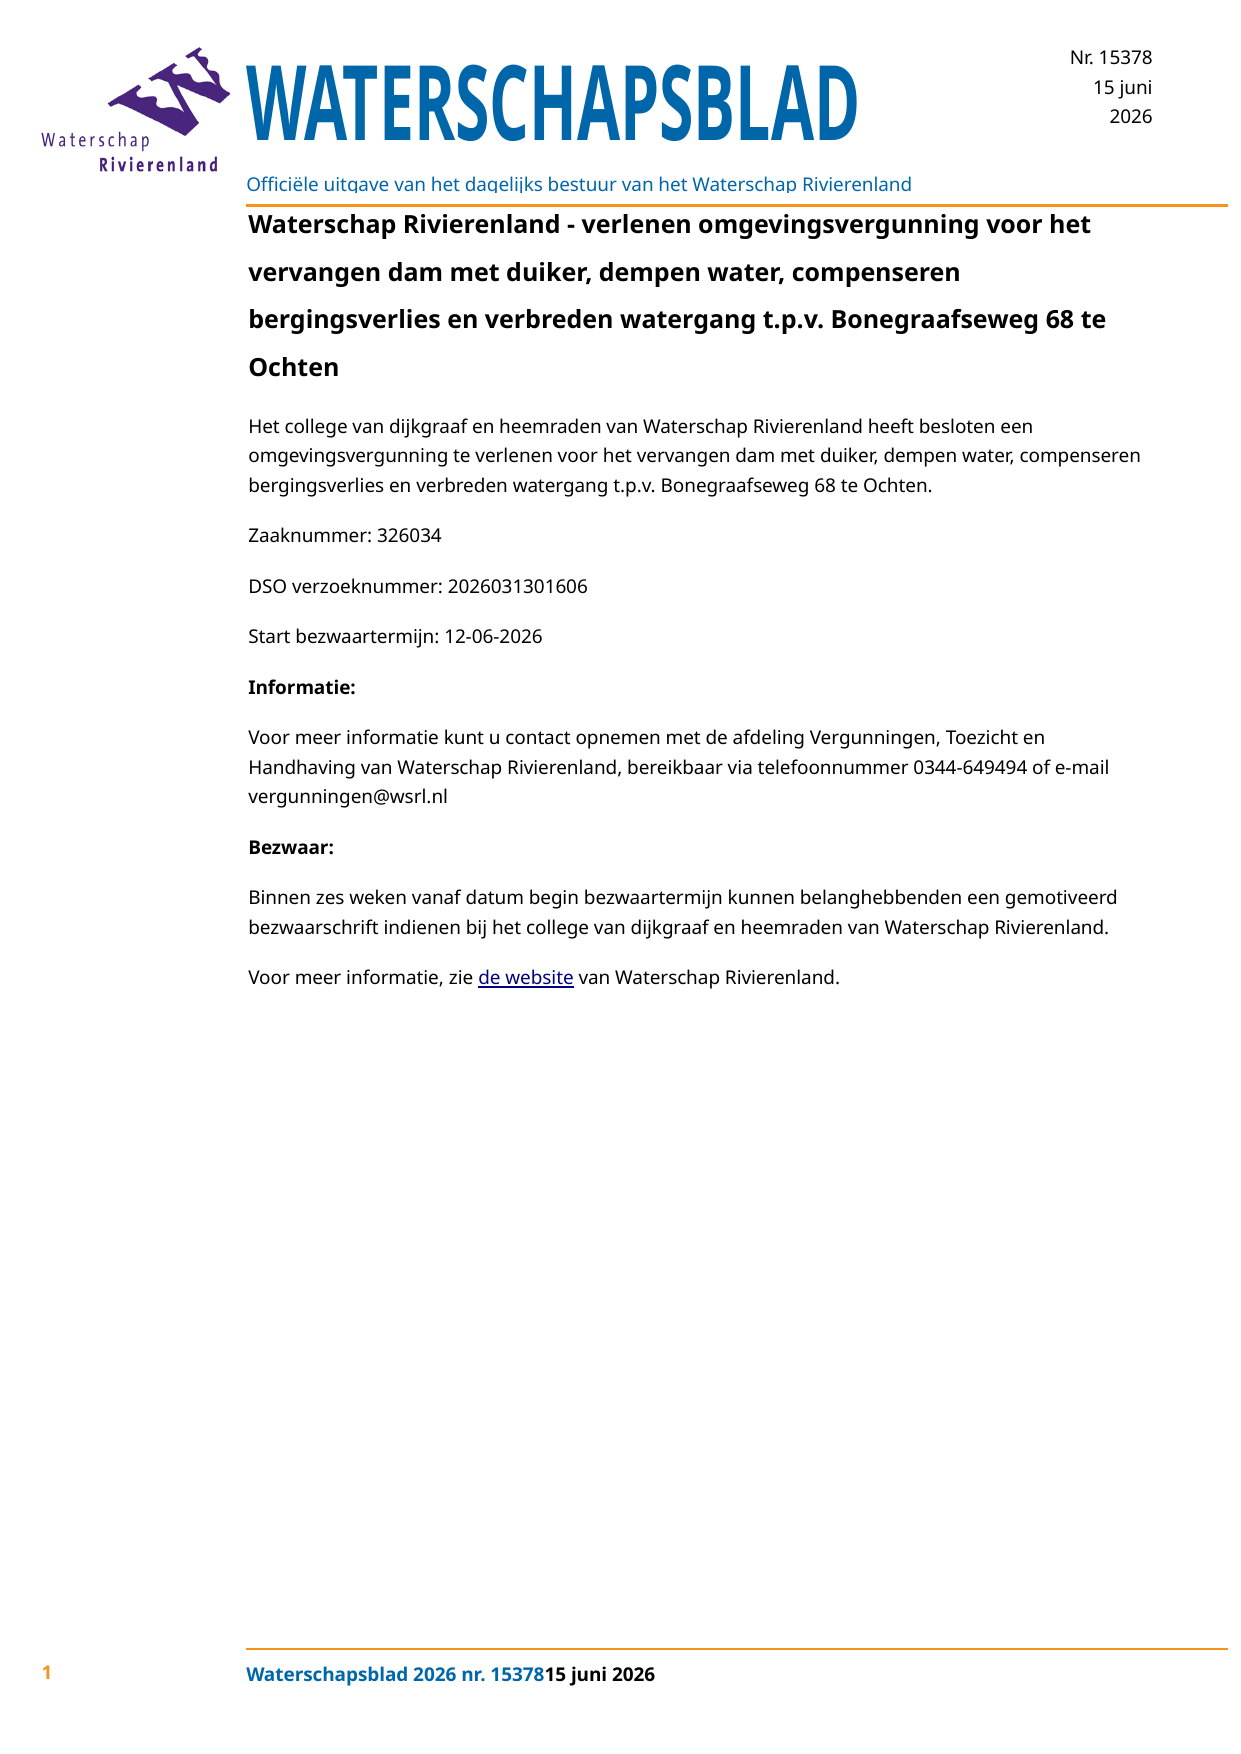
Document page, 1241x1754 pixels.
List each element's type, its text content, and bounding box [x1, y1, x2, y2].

picture [41, 47, 231, 172]
text Zaaknummer: 326034 [248, 523, 1152, 548]
text Informatie: [248, 674, 1152, 700]
text Voor meer informatie, zie de website van Waterschap Rivierenland. [248, 964, 1152, 990]
text Het college van dijkgraaf en heemraden van Waterschap Rivierenland heeft besloten een omgevingsvergunning te verlenen voor het vervangen dam met duiker, dempen water, compenseren bergingsverlies en verbreden watergang t.p.v. Bonegraafseweg 68 te Ochten. [248, 413, 1152, 498]
text Bezwaar: [248, 834, 1152, 860]
text Binnen zes weken vanaf datum begin bezwaartermijn kunnen belanghebbenden een gemotiveerd bezwaarschrift indienen bij het college van dijkgraaf en heemraden van Waterschap Rivierenland. [248, 884, 1152, 940]
text Voor meer informatie kunt u contact opnemen met de afdeling Vergunningen, Toezicht en Handhaving van Waterschap Rivierenland, bereikbaar via telefoonnummer 0344-649494 of e-mail vergunningen@wsrl.nl [248, 724, 1152, 809]
text Start bezwaartermijn: 12-06-2026 [248, 623, 1152, 649]
text Waterschap Rivierenland - verlenen omgevingsvergunning voor het vervangen dam met duiker, dempen water, compenseren bergingsverlies en verbreden watergang t.p.v. Bonegraafseweg 68 te Ochten [248, 207, 1152, 384]
text DSO verzoeknummer: 2026031301606 [248, 573, 1152, 599]
